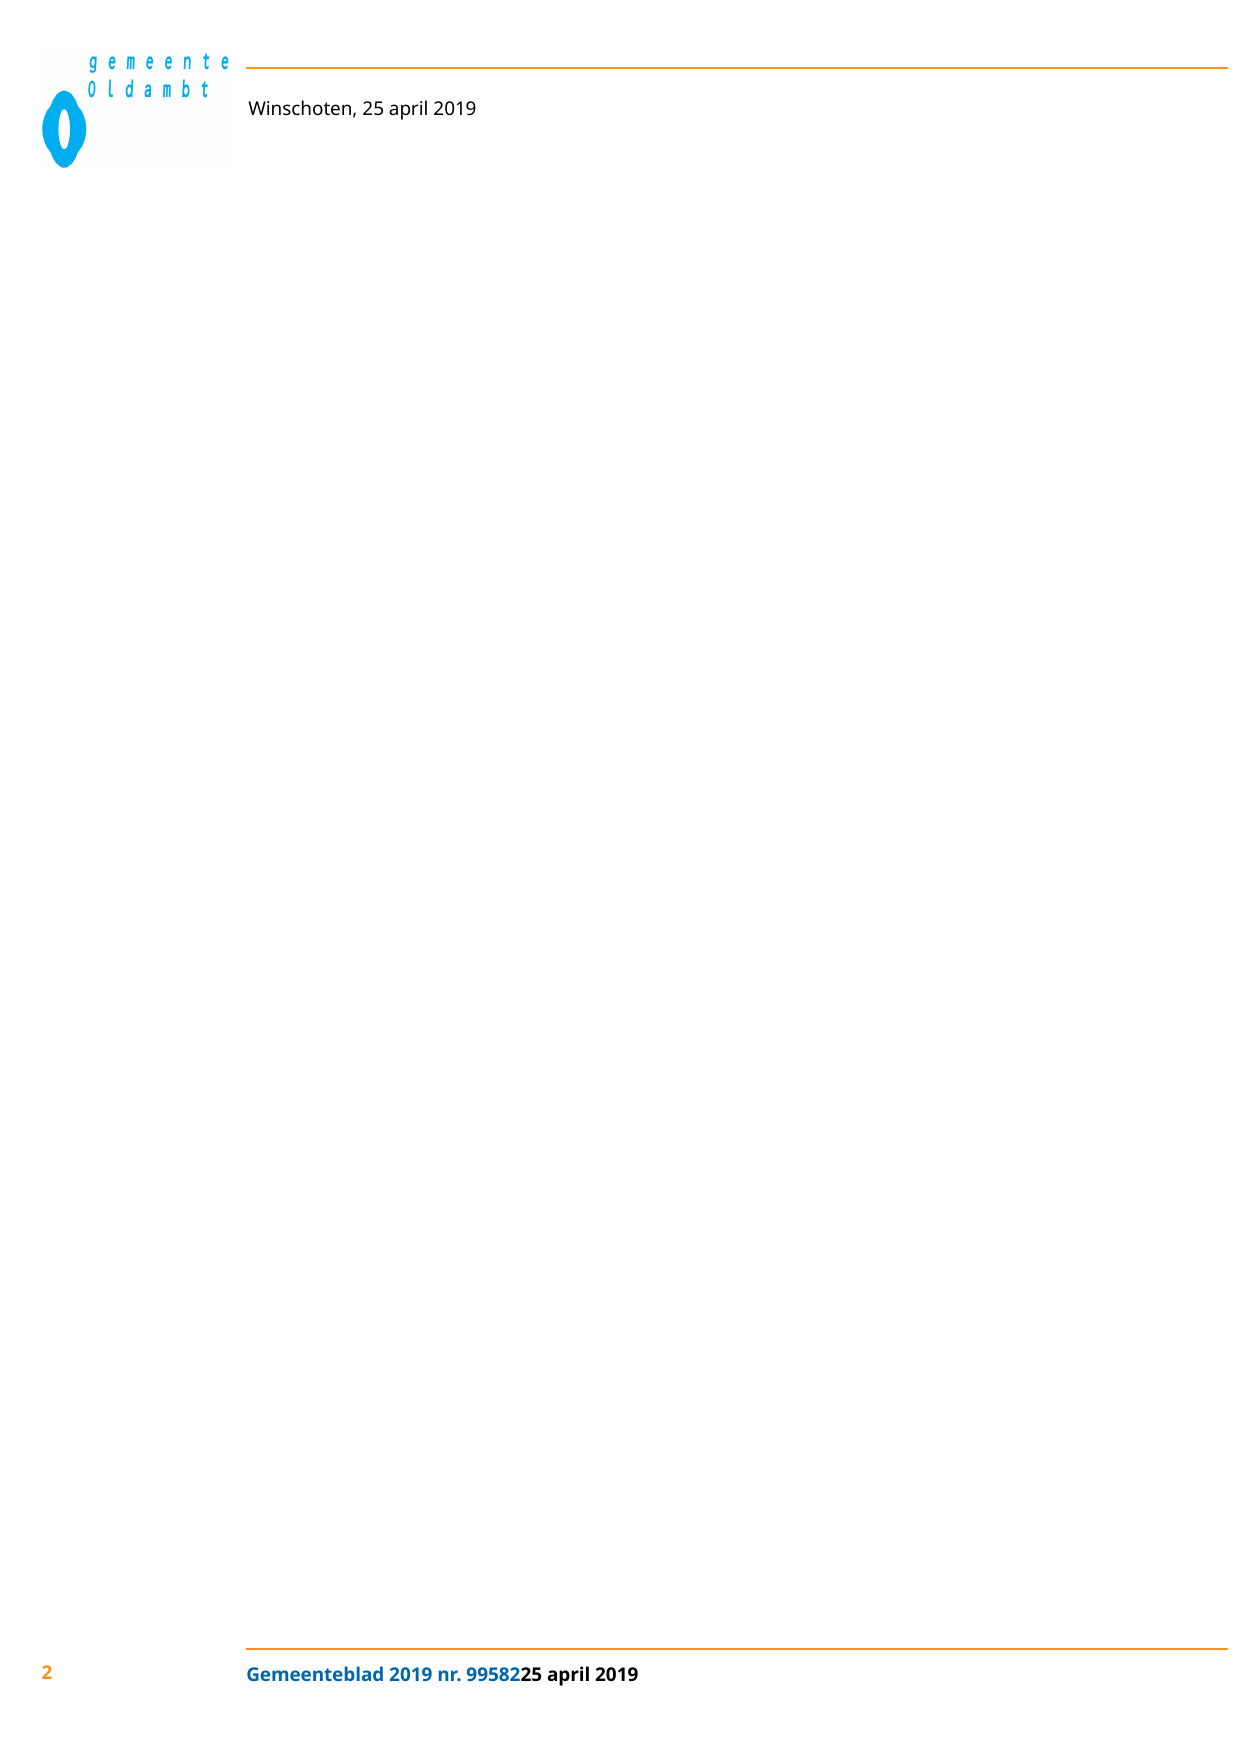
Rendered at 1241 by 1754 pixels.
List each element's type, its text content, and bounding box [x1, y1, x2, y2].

text Winschoten, 25 april 2019 [248, 95, 1152, 121]
picture [41, 47, 231, 172]
